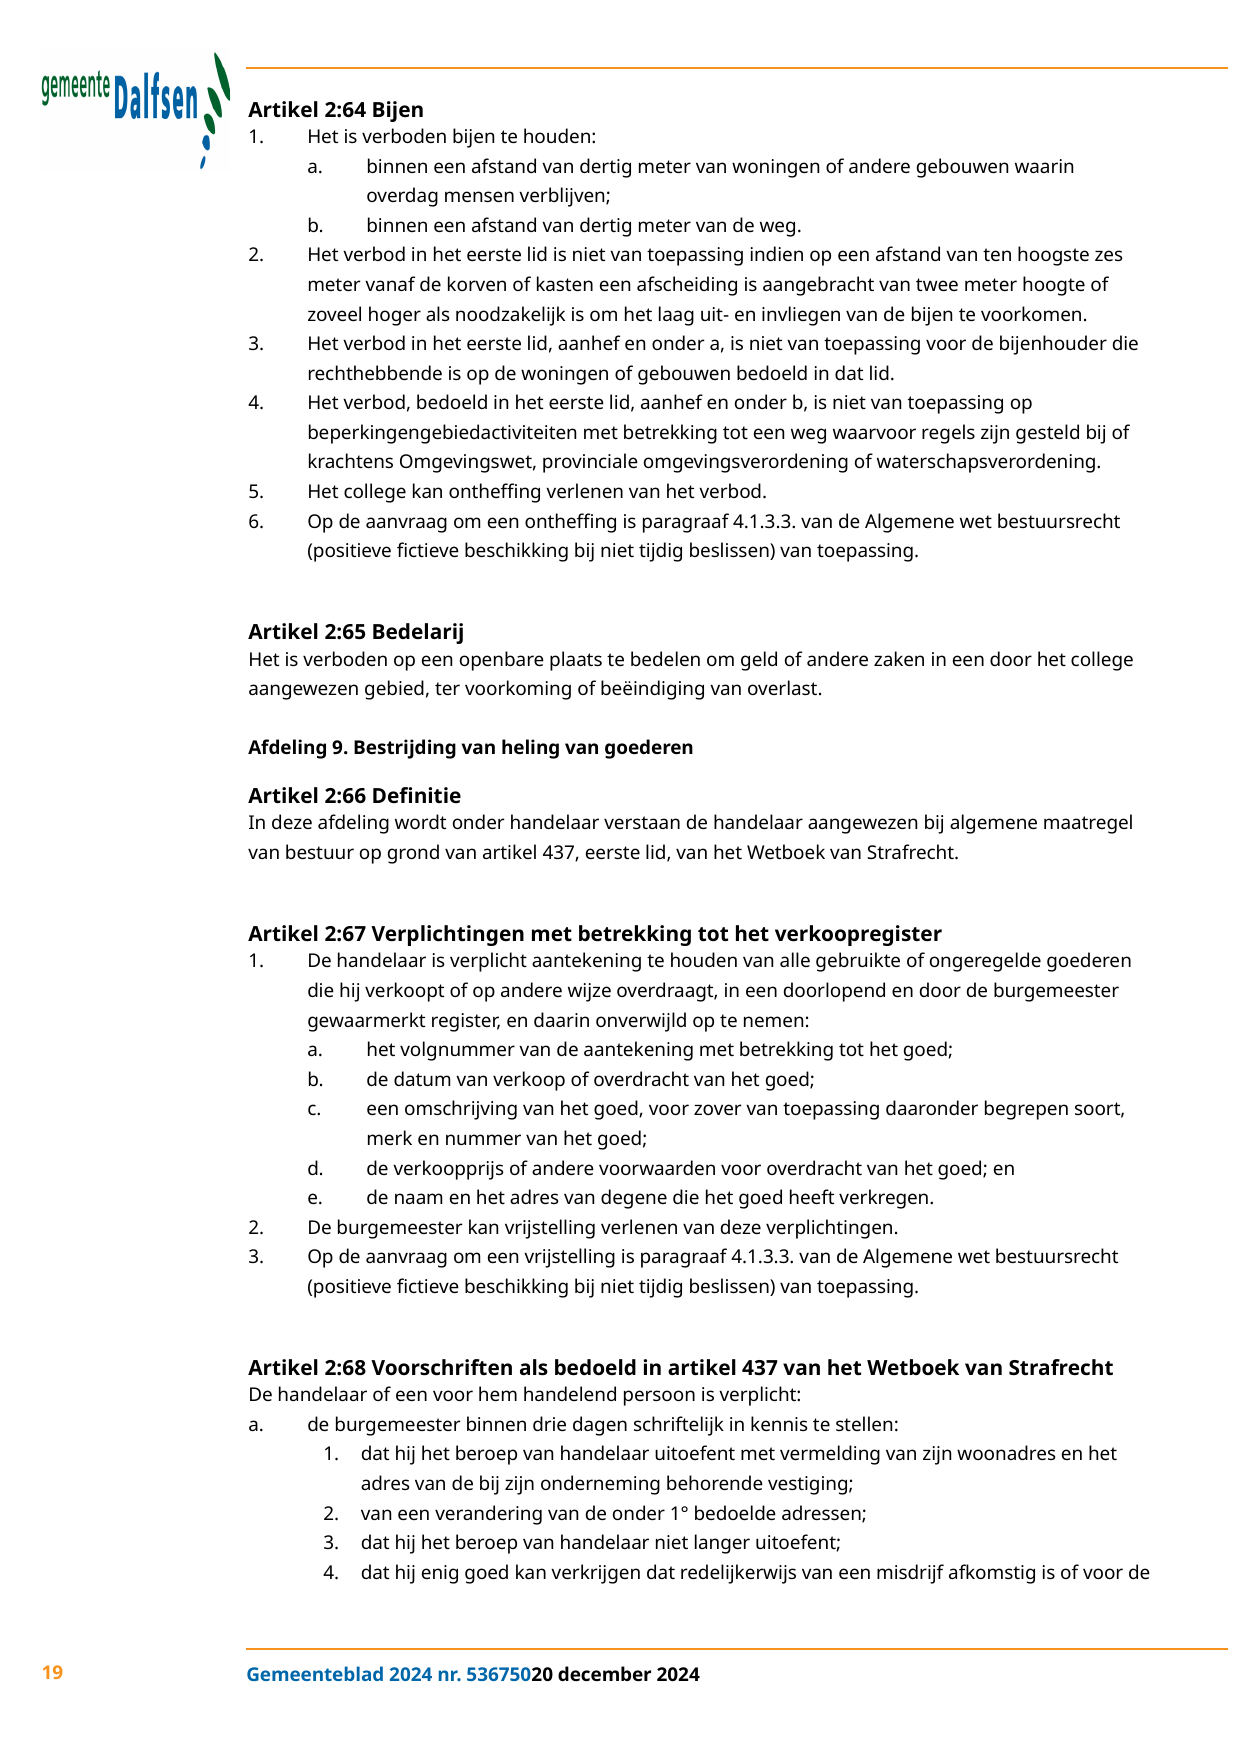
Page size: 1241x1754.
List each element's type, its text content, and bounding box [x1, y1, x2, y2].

list De handelaar is verplicht aantekening te houden van alle gebruikte of ongeregelde goederen die hij verkoopt of op andere wijze overdraagt, in een doorlopend en door de burgemeester gewaarmerkt register, en daarin onverwijld op te nemen: [248, 948, 1152, 1032]
list dat hij enig goed kan verkrijgen dat redelijkerwijs van een misdrijf afkomstig is of voor de [323, 1559, 1152, 1585]
list binnen een afstand van dertig meter van de weg. [307, 212, 1152, 238]
text In deze afdeling wordt onder handelaar verstaan de handelaar aangewezen bij algemene maatregel van bestuur op grond van artikel 437, eerste lid, van het Wetboek van Strafrecht. [248, 809, 1152, 865]
list De burgemeester kan vrijstelling verlenen van deze verplichtingen. [248, 1214, 1152, 1239]
text Artikel 2:64 Bijen [248, 95, 1152, 123]
text Het is verboden op een openbare plaats te bedelen om geld of andere zaken in een door het college aangewezen gebied, ter voorkoming of beëindiging van overlast. [248, 646, 1152, 701]
list Het college kan ontheffing verlenen van het verbod. [248, 478, 1152, 504]
list de verkoopprijs of andere voorwaarden voor overdracht van het goed; en [307, 1155, 1152, 1180]
list binnen een afstand van dertig meter van woningen of andere gebouwen waarin overdag mensen verblijven; [307, 153, 1152, 208]
list de naam en het adres van degene die het goed heeft verkregen. [307, 1184, 1152, 1210]
list Het verbod in het eerste lid, aanhef en onder a, is niet van toepassing voor de bijenhouder die rechthebbende is op de woningen of gebouwen bedoeld in dat lid. [248, 330, 1152, 386]
list een omschrijving van het goed, voor zover van toepassing daaronder begrepen soort, merk en nummer van het goed; [307, 1096, 1152, 1151]
list Op de aanvraag om een ontheffing is paragraaf 4.1.3.3. van de Algemene wet bestuursrecht (positieve fictieve beschikking bij niet tijdig beslissen) van toepassing. [248, 508, 1152, 563]
list van een verandering van de onder 1° bedoelde adressen; [323, 1500, 1152, 1526]
text Artikel 2:68 Voorschriften als bedoeld in artikel 437 van het Wetboek van Strafrecht [248, 1353, 1152, 1381]
list Het verbod, bedoeld in het eerste lid, aanhef en onder b, is niet van toepassing op beperkingengebiedactiviteiten met betrekking tot een weg waarvoor regels zijn gesteld bij of krachtens Omgevingswet, provinciale omgevingsverordening of waterschapsverordening. [248, 389, 1152, 474]
text Artikel 2:67 Verplichtingen met betrekking tot het verkoopregister [248, 919, 1152, 948]
text Artikel 2:66 Definitie [248, 781, 1152, 809]
text De handelaar of een voor hem handelend persoon is verplicht: [248, 1381, 1152, 1407]
text Afdeling 9. Bestrijding van heling van goederen [248, 734, 1152, 760]
list Op de aanvraag om een vrijstelling is paragraaf 4.1.3.3. van de Algemene wet bestuursrecht (positieve fictieve beschikking bij niet tijdig beslissen) van toepassing. [248, 1243, 1152, 1299]
list de datum van verkoop of overdracht van het goed; [307, 1066, 1152, 1092]
list dat hij het beroep van handelaar uitoefent met vermelding van zijn woonadres en het adres van de bij zijn onderneming behorende vestiging; [323, 1441, 1152, 1496]
list het volgnummer van de aantekening met betrekking tot het goed; [307, 1036, 1152, 1062]
list Het is verboden bijen te houden: [248, 123, 1152, 149]
list de burgemeester binnen drie dagen schriftelijk in kennis te stellen: [248, 1411, 1152, 1437]
list dat hij het beroep van handelaar niet langer uitoefent; [323, 1529, 1152, 1555]
text Artikel 2:65 Bedelarij [248, 617, 1152, 646]
list Het verbod in het eerste lid is niet van toepassing indien op een afstand van ten hoogste zes meter vanaf de korven of kasten een afscheiding is aangebracht van twee meter hoogte of zoveel hoger als noodzakelijk is om het laag uit- en invliegen van de bijen te voorkomen. [248, 242, 1152, 326]
picture [41, 47, 231, 172]
